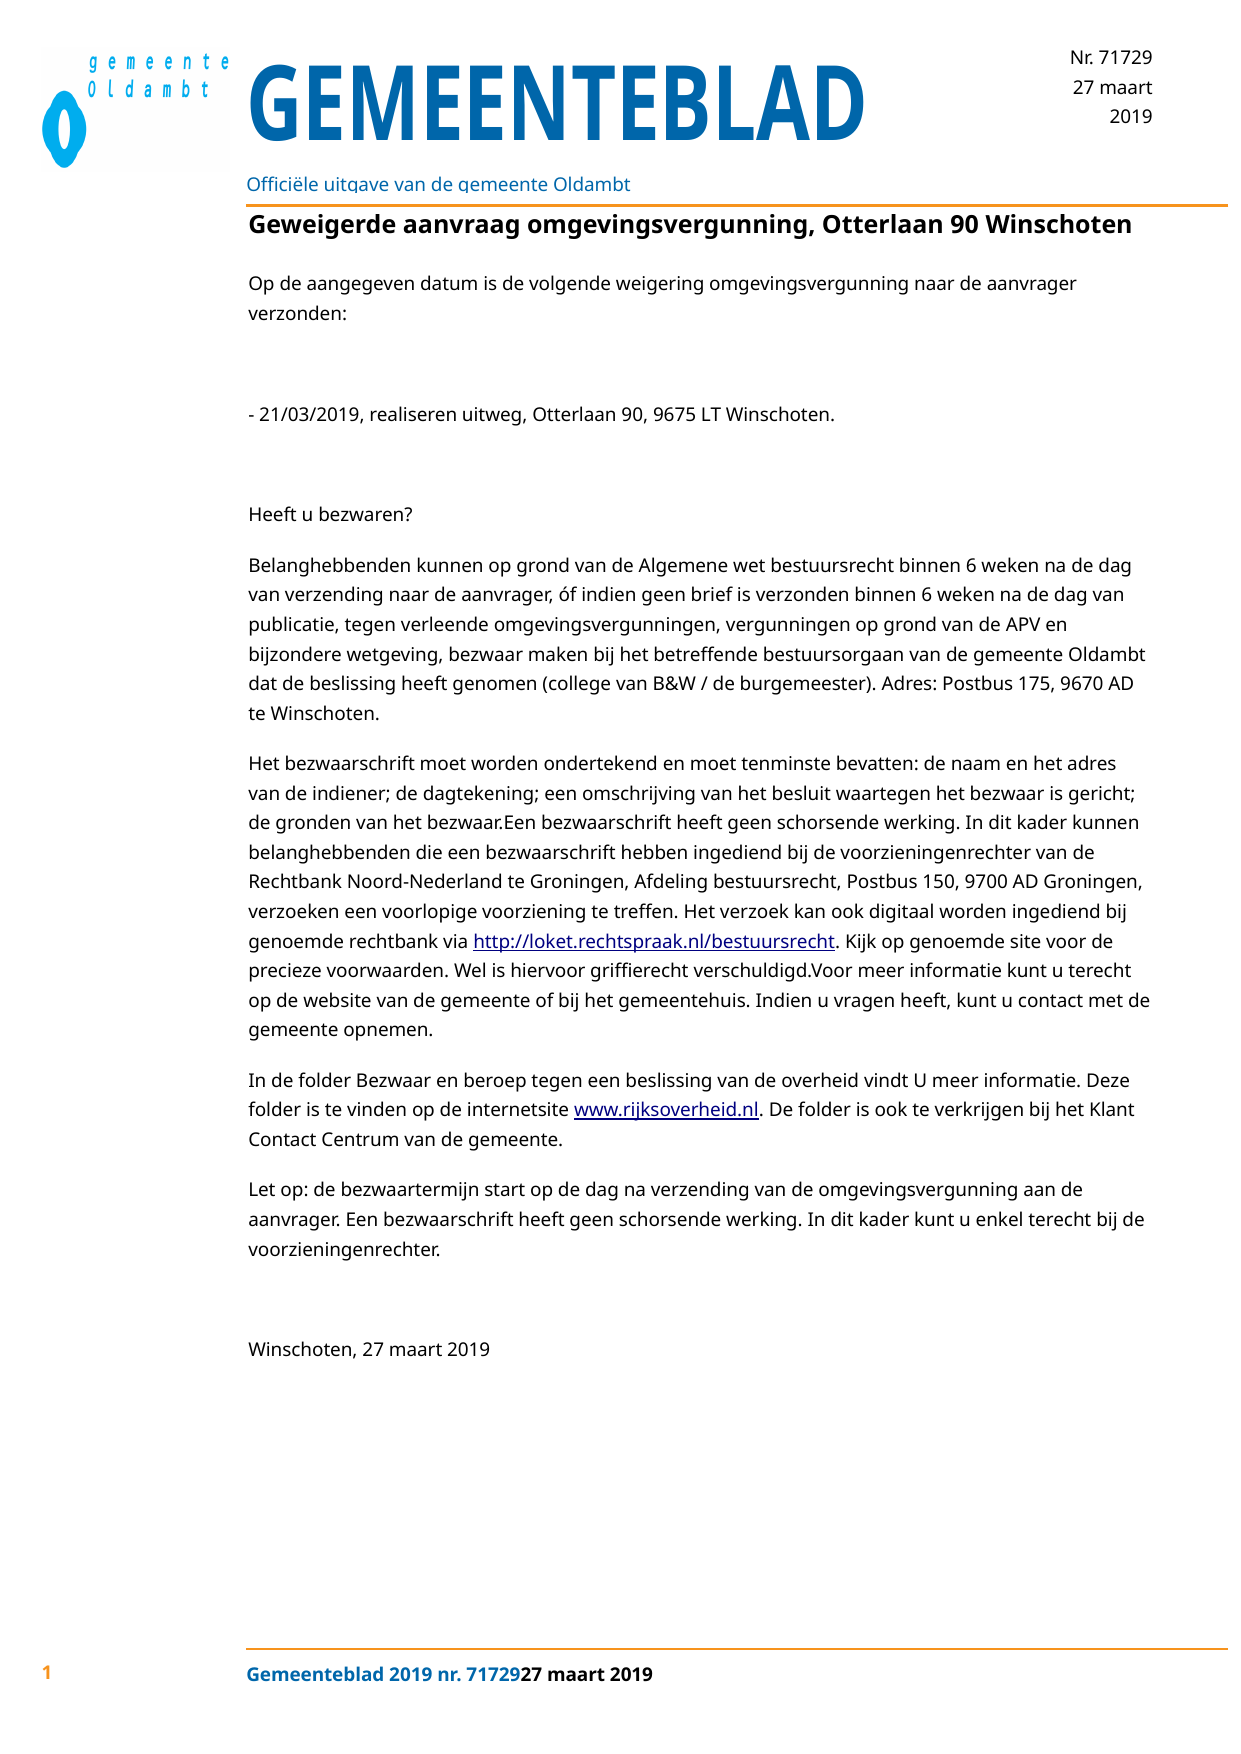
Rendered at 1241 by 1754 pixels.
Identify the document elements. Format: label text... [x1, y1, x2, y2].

text Geweigerde aanvraag omgevingsvergunning, Otterlaan 90 Winschoten [248, 207, 1152, 241]
text Belanghebbenden kunnen op grond van de Algemene wet bestuursrecht binnen 6 weken na de dag van verzending naar de aanvrager, óf indien geen brief is verzonden binnen 6 weken na de dag van publicatie, tegen verleende omgevingsvergunningen, vergunningen op grond van de APV en bijzondere wetgeving, bezwaar maken bij het betreffende bestuursorgaan van de gemeente Oldambt dat de beslissing heeft genomen (college van B&W / de burgemeester). Adres: Postbus 175, 9670 AD te Winschoten. [248, 552, 1152, 726]
text Heeft u bezwaren? [248, 502, 1152, 527]
text - 21/03/2019, realiseren uitweg, Otterlaan 90, 9675 LT Winschoten. [248, 401, 1152, 426]
text Winschoten, 27 maart 2019 [248, 1337, 1152, 1362]
picture [41, 47, 231, 172]
text Op de aangegeven datum is de volgende weigering omgevingsvergunning naar de aanvrager verzonden: [248, 270, 1152, 326]
text Het bezwaarschrift moet worden ondertekend en moet tenminste bevatten: de naam en het adres van de indiener; de dagtekening; een omschrijving van het besluit waartegen het bezwaar is gericht; de gronden van het bezwaar.Een bezwaarschrift heeft geen schorsende werking. In dit kader kunnen belanghebbenden die een bezwaarschrift hebben ingediend bij de voorzieningenrechter van de Rechtbank Noord-Nederland te Groningen, Afdeling bestuursrecht, Postbus 150, 9700 AD Groningen, verzoeken een voorlopige voorziening te treffen. Het verzoek kan ook digitaal worden ingediend bij genoemde rechtbank via http://loket.rechtspraak.nl/bestuursrecht. Kijk op genoemde site voor de precieze voorwaarden. Wel is hiervoor griffierecht verschuldigd.Voor meer informatie kunt u terecht op de website van de gemeente of bij het gemeentehuis. Indien u vragen heeft, kunt u contact met de gemeente opnemen. [248, 750, 1152, 1042]
text Let op: de bezwaartermijn start op de dag na verzending van de omgevingsvergunning aan de aanvrager. Een bezwaarschrift heeft geen schorsende werking. In dit kader kunt u enkel terecht bij de voorzieningenrechter. [248, 1177, 1152, 1261]
text In de folder Bezwaar en beroep tegen een beslissing van de overheid vindt U meer informatie. Deze folder is te vinden op de internetsite www.rijksoverheid.nl. De folder is ook te verkrijgen bij het Klant Contact Centrum van de gemeente. [248, 1067, 1152, 1152]
